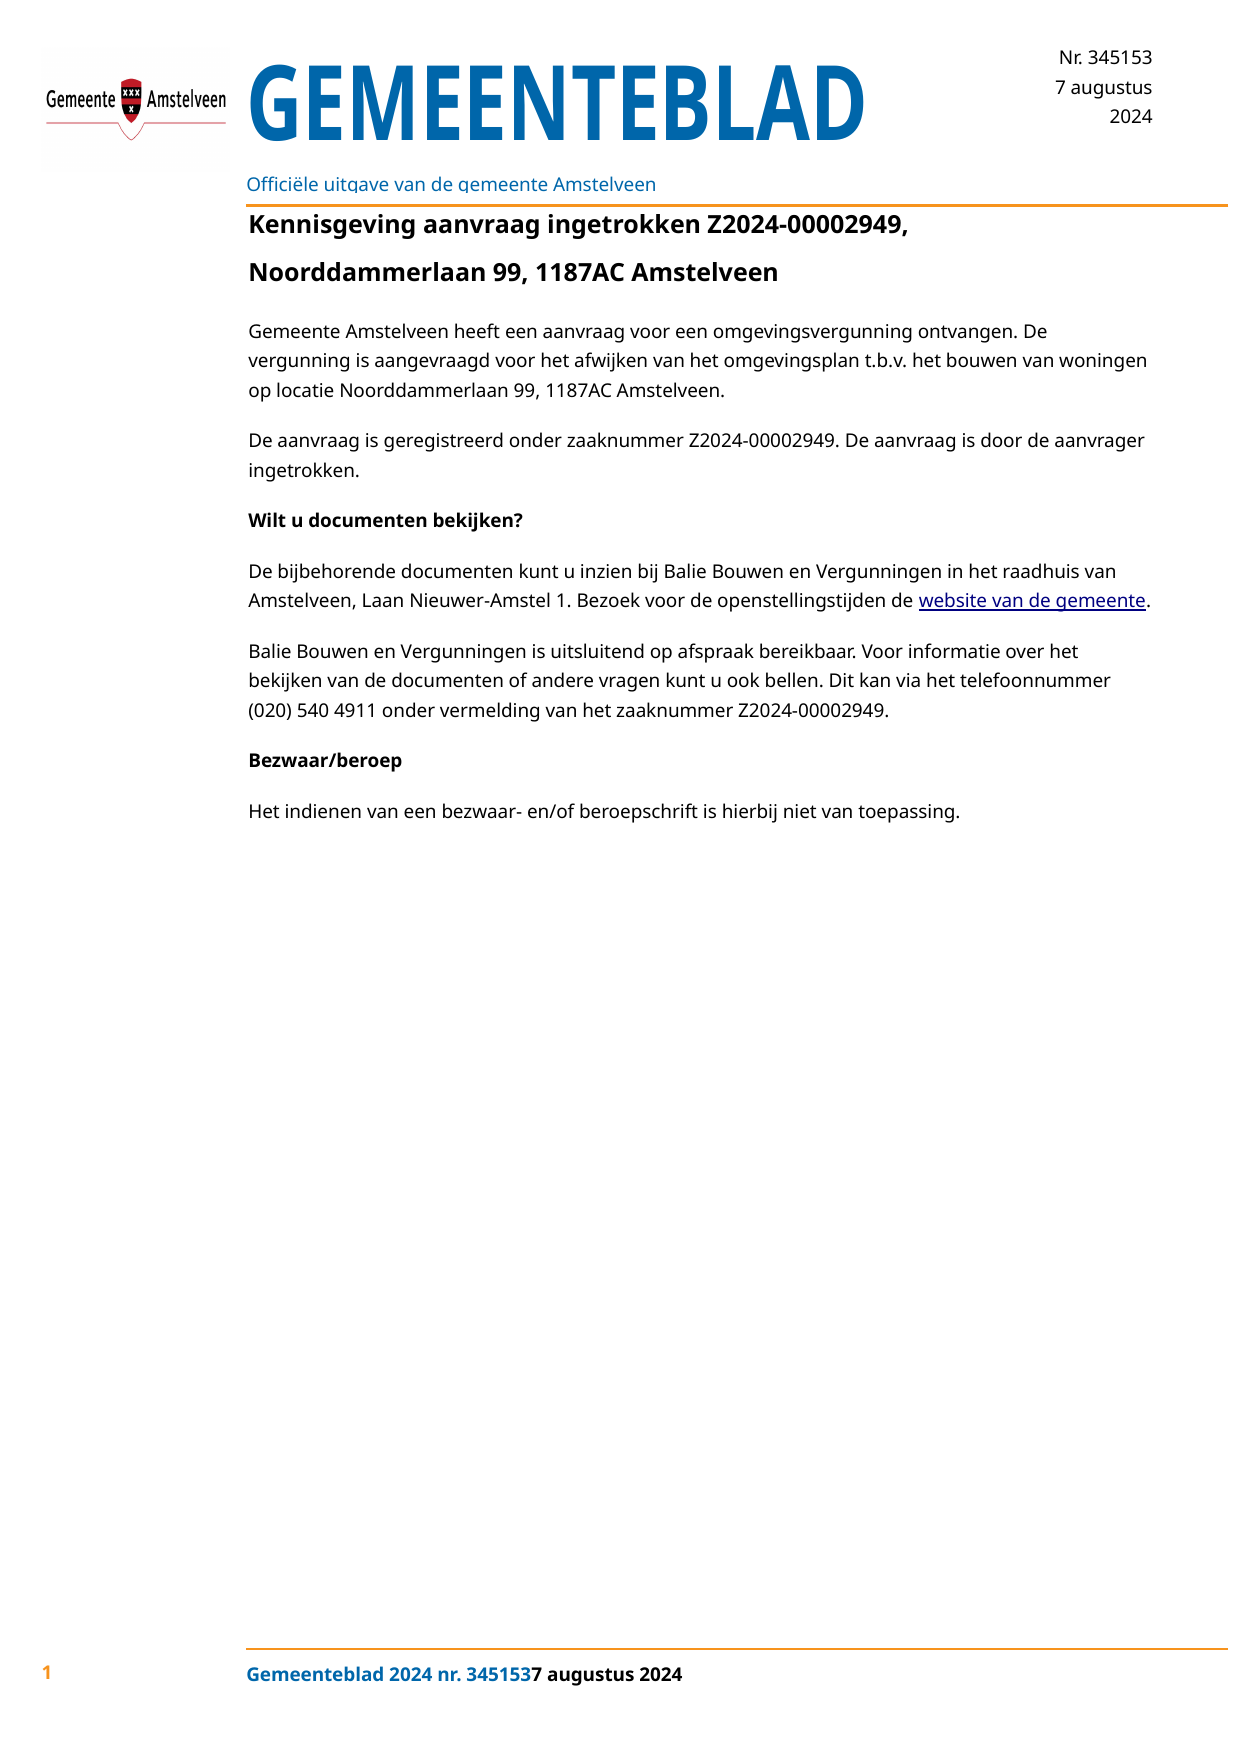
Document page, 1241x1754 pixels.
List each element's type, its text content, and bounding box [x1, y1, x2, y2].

text Bezwaar/beroep [248, 747, 1152, 773]
text De bijbehorende documenten kunt u inzien bij Balie Bouwen en Vergunningen in het raadhuis van Amstelveen, Laan Nieuwer-Amstel 1. Bezoek voor de openstellingstijden de website van de gemeente. [248, 558, 1152, 613]
text Gemeente Amstelveen heeft een aanvraag voor een omgevingsvergunning ontvangen. De vergunning is aangevraagd voor het afwijken van het omgevingsplan t.b.v. het bouwen van woningen op locatie Noorddammerlaan 99, 1187AC Amstelveen. [248, 318, 1152, 403]
picture [41, 47, 231, 172]
text De aanvraag is geregistreerd onder zaaknummer Z2024-00002949. De aanvraag is door de aanvrager ingetrokken. [248, 427, 1152, 483]
text Het indienen van een bezwaar- en/of beroepschrift is hierbij niet van toepassing. [248, 798, 1152, 824]
text Balie Bouwen en Vergunningen is uitsluitend op afspraak bereikbaar. Voor informatie over het bekijken van de documenten of andere vragen kunt u ook bellen. Dit kan via het telefoonnummer (020) 540 4911 onder vermelding van het zaaknummer Z2024-00002949. [248, 638, 1152, 723]
text Kennisgeving aanvraag ingetrokken Z2024-00002949, Noorddammerlaan 99, 1187AC Amstelveen [248, 207, 1152, 288]
text Wilt u documenten bekijken? [248, 507, 1152, 533]
